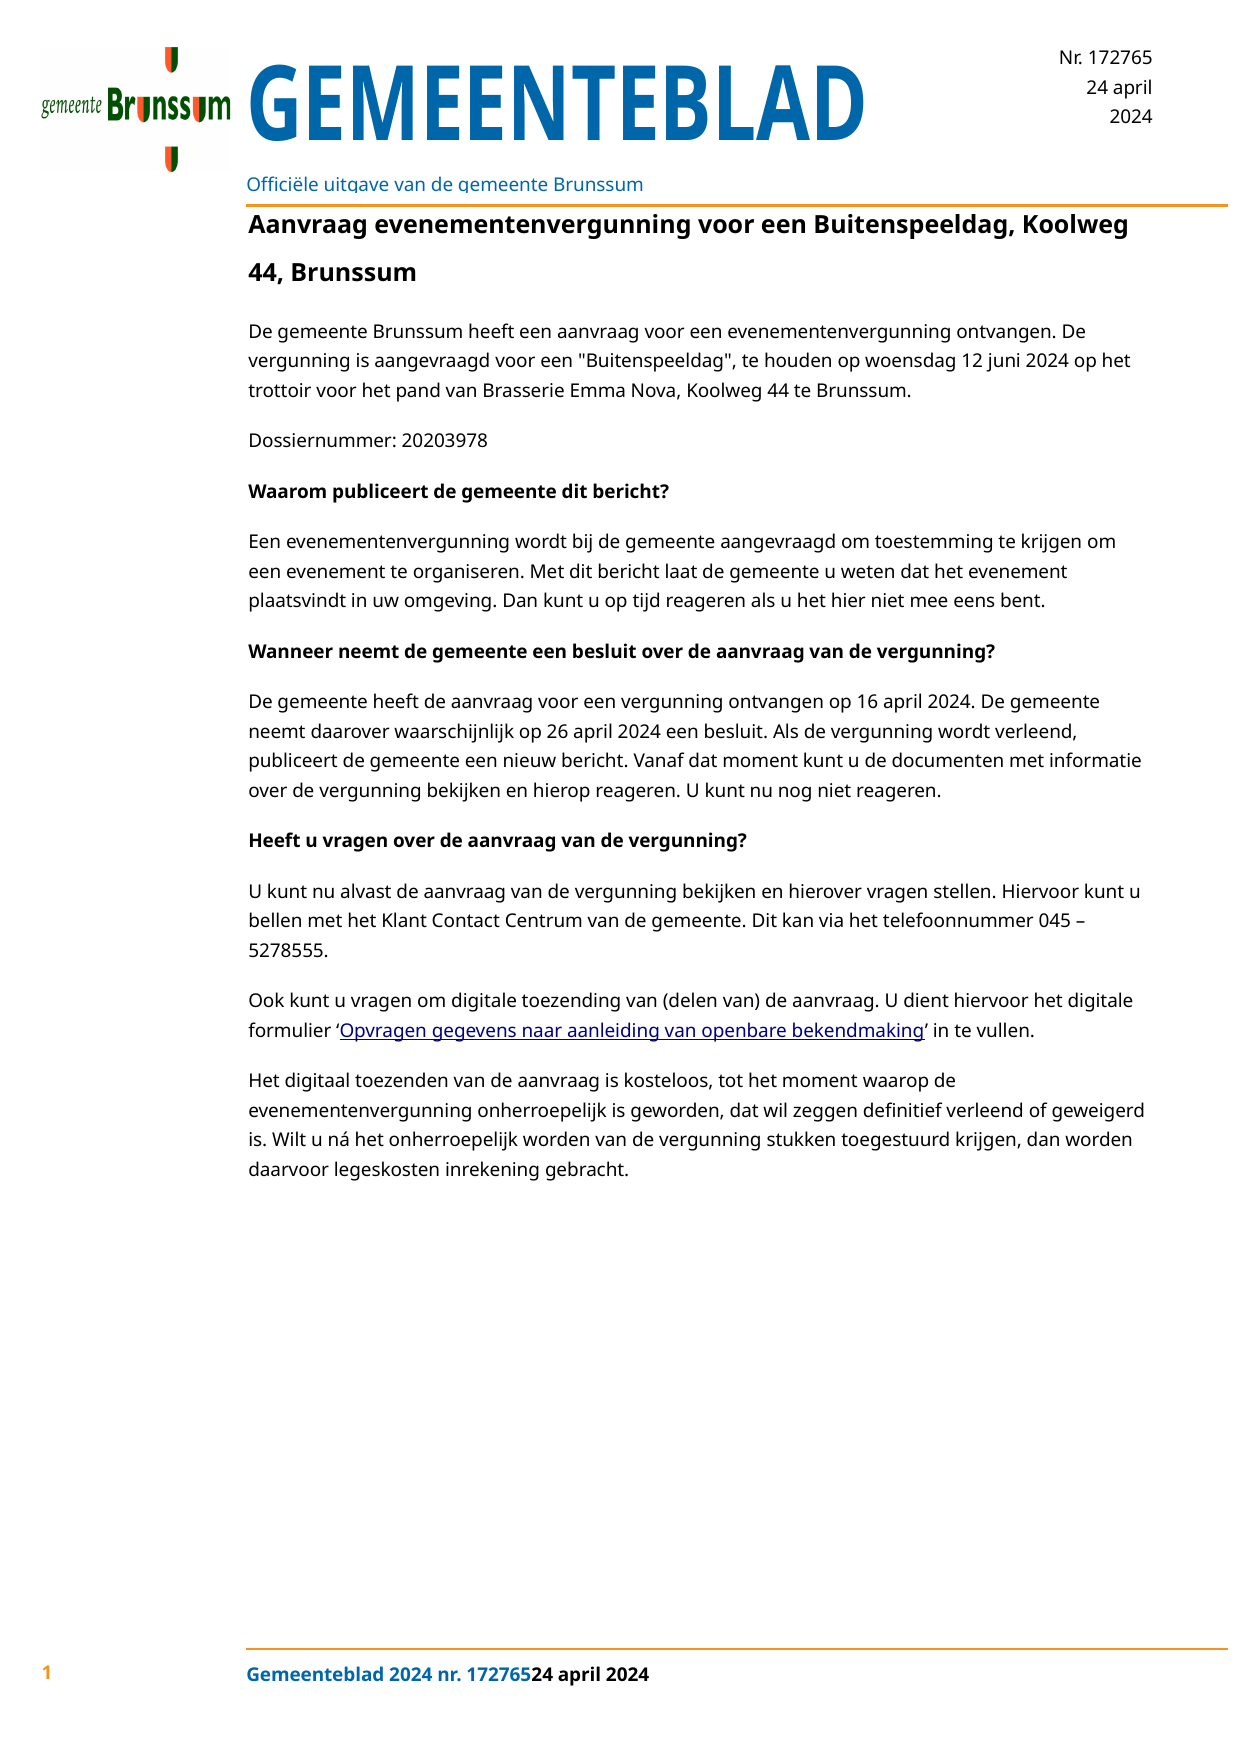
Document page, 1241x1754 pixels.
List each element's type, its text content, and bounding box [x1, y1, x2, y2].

text Wanneer neemt de gemeente een besluit over de aanvraag van de vergunning? [248, 638, 1152, 664]
text U kunt nu alvast de aanvraag van de vergunning bekijken en hierover vragen stellen. Hiervoor kunt u bellen met het Klant Contact Centrum van de gemeente. Dit kan via het telefoonnummer 045 – 5278555. [248, 878, 1152, 963]
text Dossiernummer: 20203978 [248, 427, 1152, 453]
text Aanvraag evenementenvergunning voor een Buitenspeeldag, Koolweg 44, Brunssum [248, 207, 1152, 288]
text Heeft u vragen over de aanvraag van de vergunning? [248, 827, 1152, 853]
picture [41, 47, 231, 172]
text Een evenementenvergunning wordt bij de gemeente aangevraagd om toestemming te krijgen om een evenement te organiseren. Met dit bericht laat de gemeente u weten dat het evenement plaatsvindt in uw omgeving. Dan kunt u op tijd reageren als u het hier niet mee eens bent. [248, 528, 1152, 613]
text De gemeente heeft de aanvraag voor een vergunning ontvangen op 16 april 2024. De gemeente neemt daarover waarschijnlijk op 26 april 2024 een besluit. Als de vergunning wordt verleend, publiceert de gemeente een nieuw bericht. Vanaf dat moment kunt u de documenten met informatie over de vergunning bekijken en hierop reageren. U kunt nu nog niet reageren. [248, 688, 1152, 803]
text Het digitaal toezenden van de aanvraag is kosteloos, tot het moment waarop de evenementenvergunning onherroepelijk is geworden, dat wil zeggen definitief verleend of geweigerd is. Wilt u ná het onherroepelijk worden van de vergunning stukken toegestuurd krijgen, dan worden daarvoor legeskosten inrekening gebracht. [248, 1067, 1152, 1182]
text Ook kunt u vragen om digitale toezending van (delen van) de aanvraag. U dient hiervoor het digitale formulier ‘Opvragen gegevens naar aanleiding van openbare bekendmaking’ in te vullen. [248, 987, 1152, 1043]
text Waarom publiceert de gemeente dit bericht? [248, 478, 1152, 504]
text De gemeente Brunssum heeft een aanvraag voor een evenementenvergunning ontvangen. De vergunning is aangevraagd voor een "Buitenspeeldag", te houden op woensdag 12 juni 2024 op het trottoir voor het pand van Brasserie Emma Nova, Koolweg 44 te Brunssum. [248, 318, 1152, 403]
